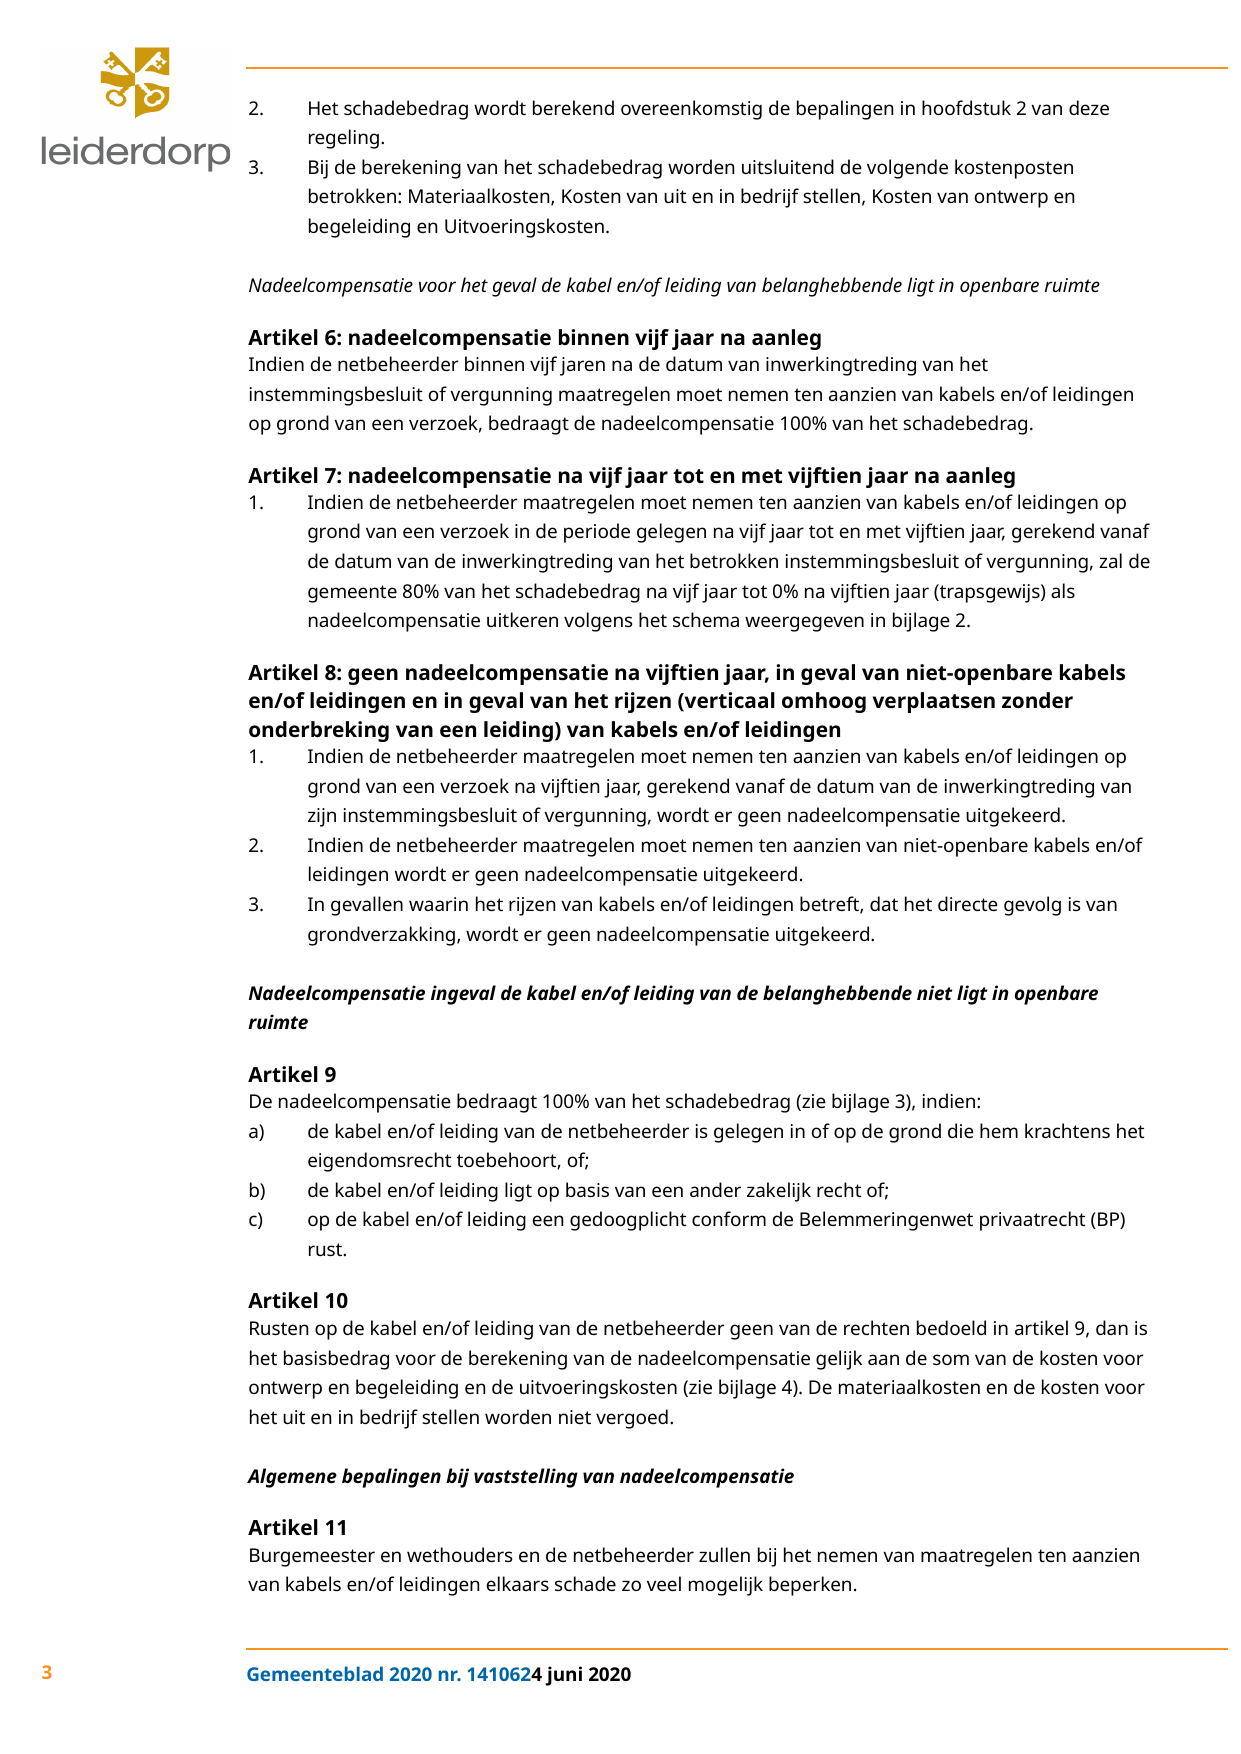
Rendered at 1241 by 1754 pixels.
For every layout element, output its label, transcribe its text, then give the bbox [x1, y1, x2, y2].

list Indien de netbeheerder maatregelen moet nemen ten aanzien van niet-openbare kabels en/of leidingen wordt er geen nadeelcompensatie uitgekeerd. [248, 832, 1152, 887]
list Bij de berekening van het schadebedrag worden uitsluitend de volgende kostenposten betrokken: Materiaalkosten, Kosten van uit en in bedrijf stellen, Kosten van ontwerp en begeleiding en Uitvoeringskosten. [248, 154, 1152, 239]
text Artikel 8: geen nadeelcompensatie na vijftien jaar, in geval van niet-openbare kabels en/of leidingen en in geval van het rijzen (verticaal omhoog verplaatsen zonder onderbreking van een leiding) van kabels en/of leidingen [248, 658, 1152, 743]
picture [41, 47, 231, 172]
list de kabel en/of leiding van de netbeheerder is gelegen in of op de grond die hem krachtens het eigendomsrecht toebehoort, of; [248, 1118, 1152, 1173]
text Artikel 11 [248, 1513, 1152, 1542]
text Algemene bepalingen bij vaststelling van nadeelcompensatie [248, 1463, 1152, 1489]
list Het schadebedrag wordt berekend overeenkomstig de bepalingen in hoofdstuk 2 van deze regeling. [248, 95, 1152, 150]
list Indien de netbeheerder maatregelen moet nemen ten aanzien van kabels en/of leidingen op grond van een verzoek in de periode gelegen na vijf jaar tot en met vijftien jaar, gerekend vanaf de datum van de inwerkingtreding van het betrokken instemmingsbesluit of vergunning, zal de gemeente 80% van het schadebedrag na vijf jaar tot 0% na vijftien jaar (trapsgewijs) als nadeelcompensatie uitkeren volgens het schema weergegeven in bijlage 2. [248, 489, 1152, 633]
list op de kabel en/of leiding een gedoogplicht conform de Belemmeringenwet privaatrecht (BP) rust. [248, 1207, 1152, 1262]
text Artikel 10 [248, 1287, 1152, 1315]
text Rusten op de kabel en/of leiding van de netbeheerder geen van de rechten bedoeld in artikel 9, dan is het basisbedrag voor de berekening van de nadeelcompensatie gelijk aan de som van de kosten voor ontwerp en begeleiding en de uitvoeringskosten (zie bijlage 4). De materiaalkosten en de kosten voor het uit en in bedrijf stellen worden niet vergoed. [248, 1315, 1152, 1429]
text Artikel 7: nadeelcompensatie na vijf jaar tot en met vijftien jaar na aanleg [248, 461, 1152, 489]
text Artikel 9 [248, 1060, 1152, 1088]
list de kabel en/of leiding ligt op basis van een ander zakelijk recht of; [248, 1177, 1152, 1203]
list Indien de netbeheerder maatregelen moet nemen ten aanzien van kabels en/of leidingen op grond van een verzoek na vijftien jaar, gerekend vanaf de datum van de inwerkingtreding van zijn instemmingsbesluit of vergunning, wordt er geen nadeelcompensatie uitgekeerd. [248, 743, 1152, 828]
text Burgemeester en wethouders en de netbeheerder zullen bij het nemen van maatregelen ten aanzien van kabels en/of leidingen elkaars schade zo veel mogelijk beperken. [248, 1542, 1152, 1597]
text Artikel 6: nadeelcompensatie binnen vijf jaar na aanleg [248, 323, 1152, 351]
text Nadeelcompensatie voor het geval de kabel en/of leiding van belanghebbende ligt in openbare ruimte [248, 272, 1152, 298]
list In gevallen waarin het rijzen van kabels en/of leidingen betreft, dat het directe gevolg is van grondverzakking, wordt er geen nadeelcompensatie uitgekeerd. [248, 891, 1152, 946]
text De nadeelcompensatie bedraagt 100% van het schadebedrag (zie bijlage 3), indien: [248, 1088, 1152, 1114]
text Indien de netbeheerder binnen vijf jaren na de datum van inwerkingtreding van het instemmingsbesluit of vergunning maatregelen moet nemen ten aanzien van kabels en/of leidingen op grond van een verzoek, bedraagt de nadeelcompensatie 100% van het schadebedrag. [248, 351, 1152, 436]
text Nadeelcompensatie ingeval de kabel en/of leiding van de belanghebbende niet ligt in openbare ruimte [248, 980, 1152, 1035]
